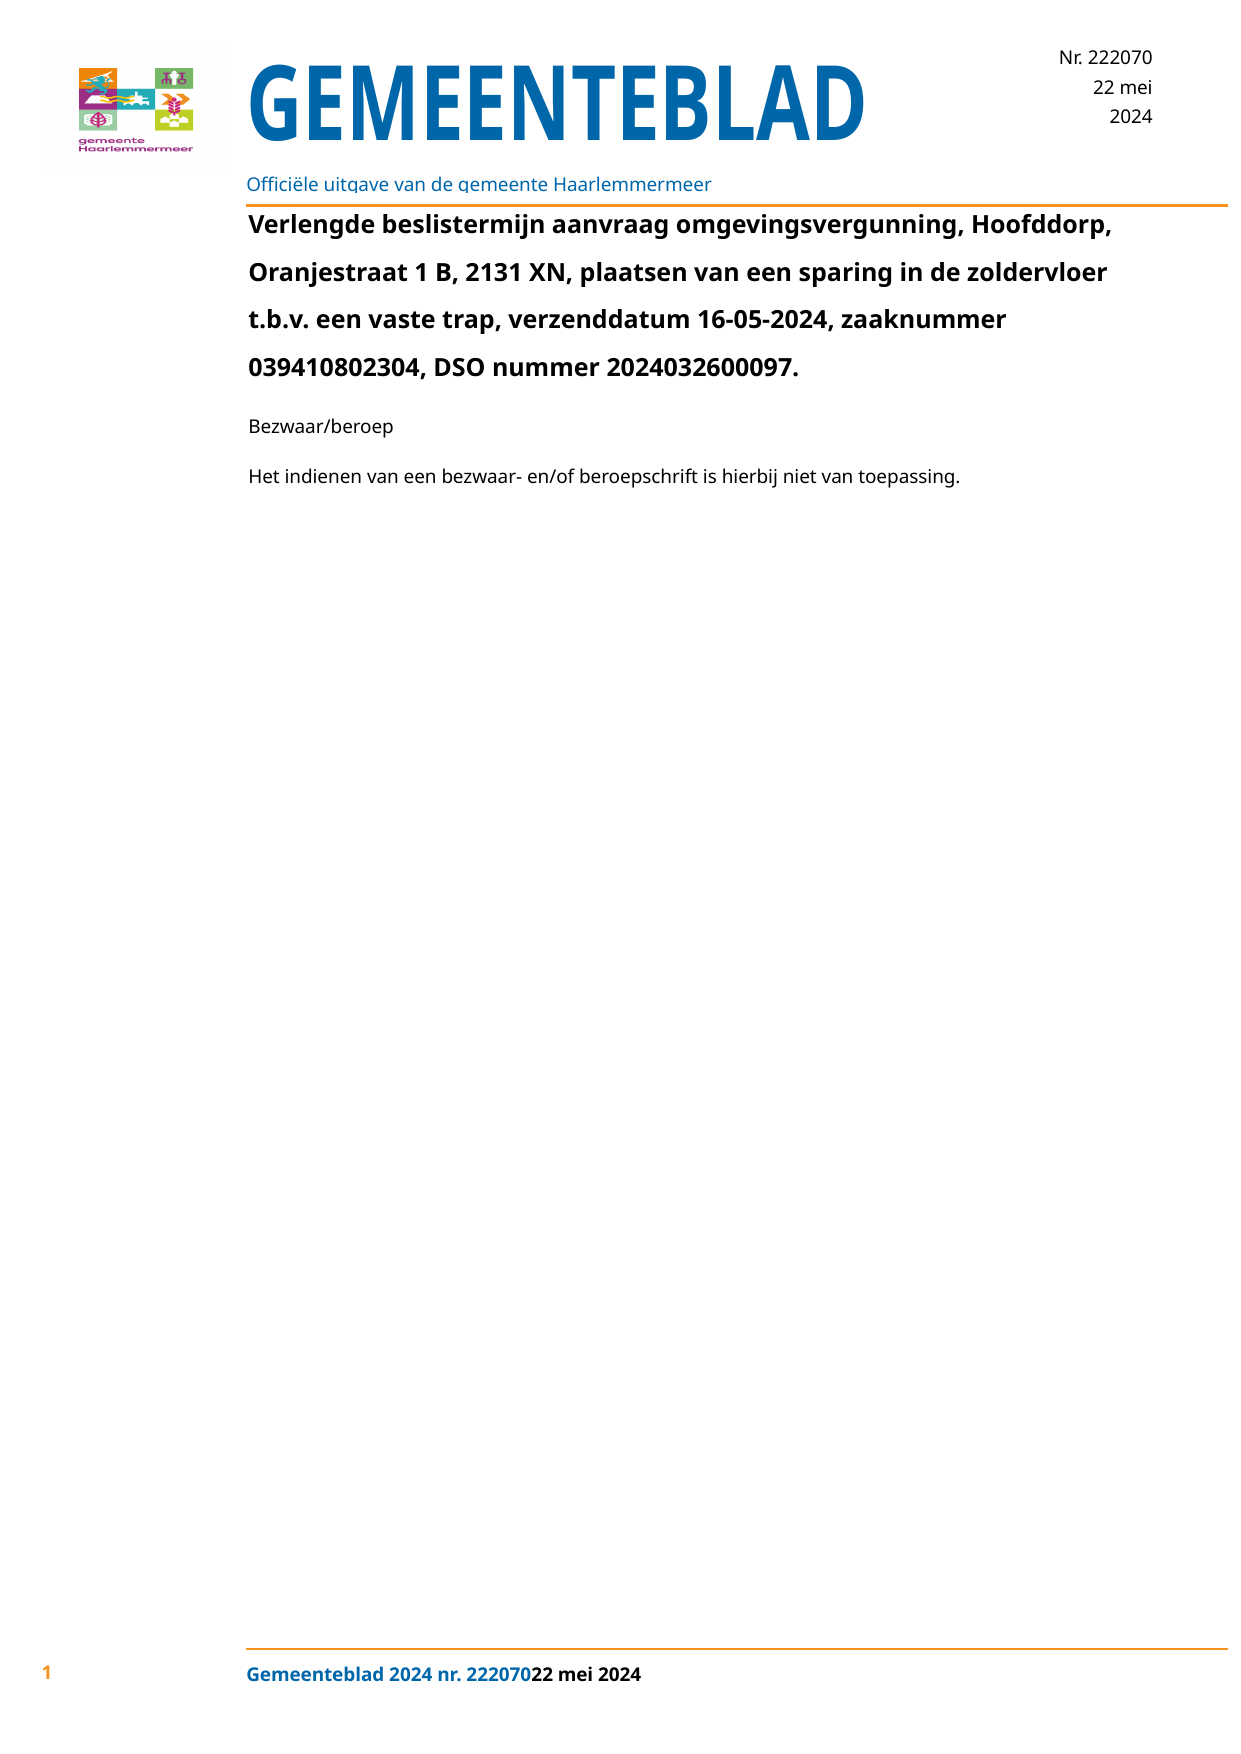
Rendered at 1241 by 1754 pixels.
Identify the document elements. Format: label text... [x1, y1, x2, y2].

text Verlengde beslistermijn aanvraag omgevingsvergunning, Hoofddorp, Oranjestraat 1 B, 2131 XN, plaatsen van een sparing in de zoldervloer t.b.v. een vaste trap, verzenddatum 16-05-2024, zaaknummer 039410802304, DSO nummer 2024032600097. [248, 207, 1152, 384]
text Bezwaar/beroep [248, 413, 1152, 439]
picture [41, 47, 231, 172]
text Het indienen van een bezwaar- en/of beroepschrift is hierbij niet van toepassing. [248, 463, 1152, 489]
